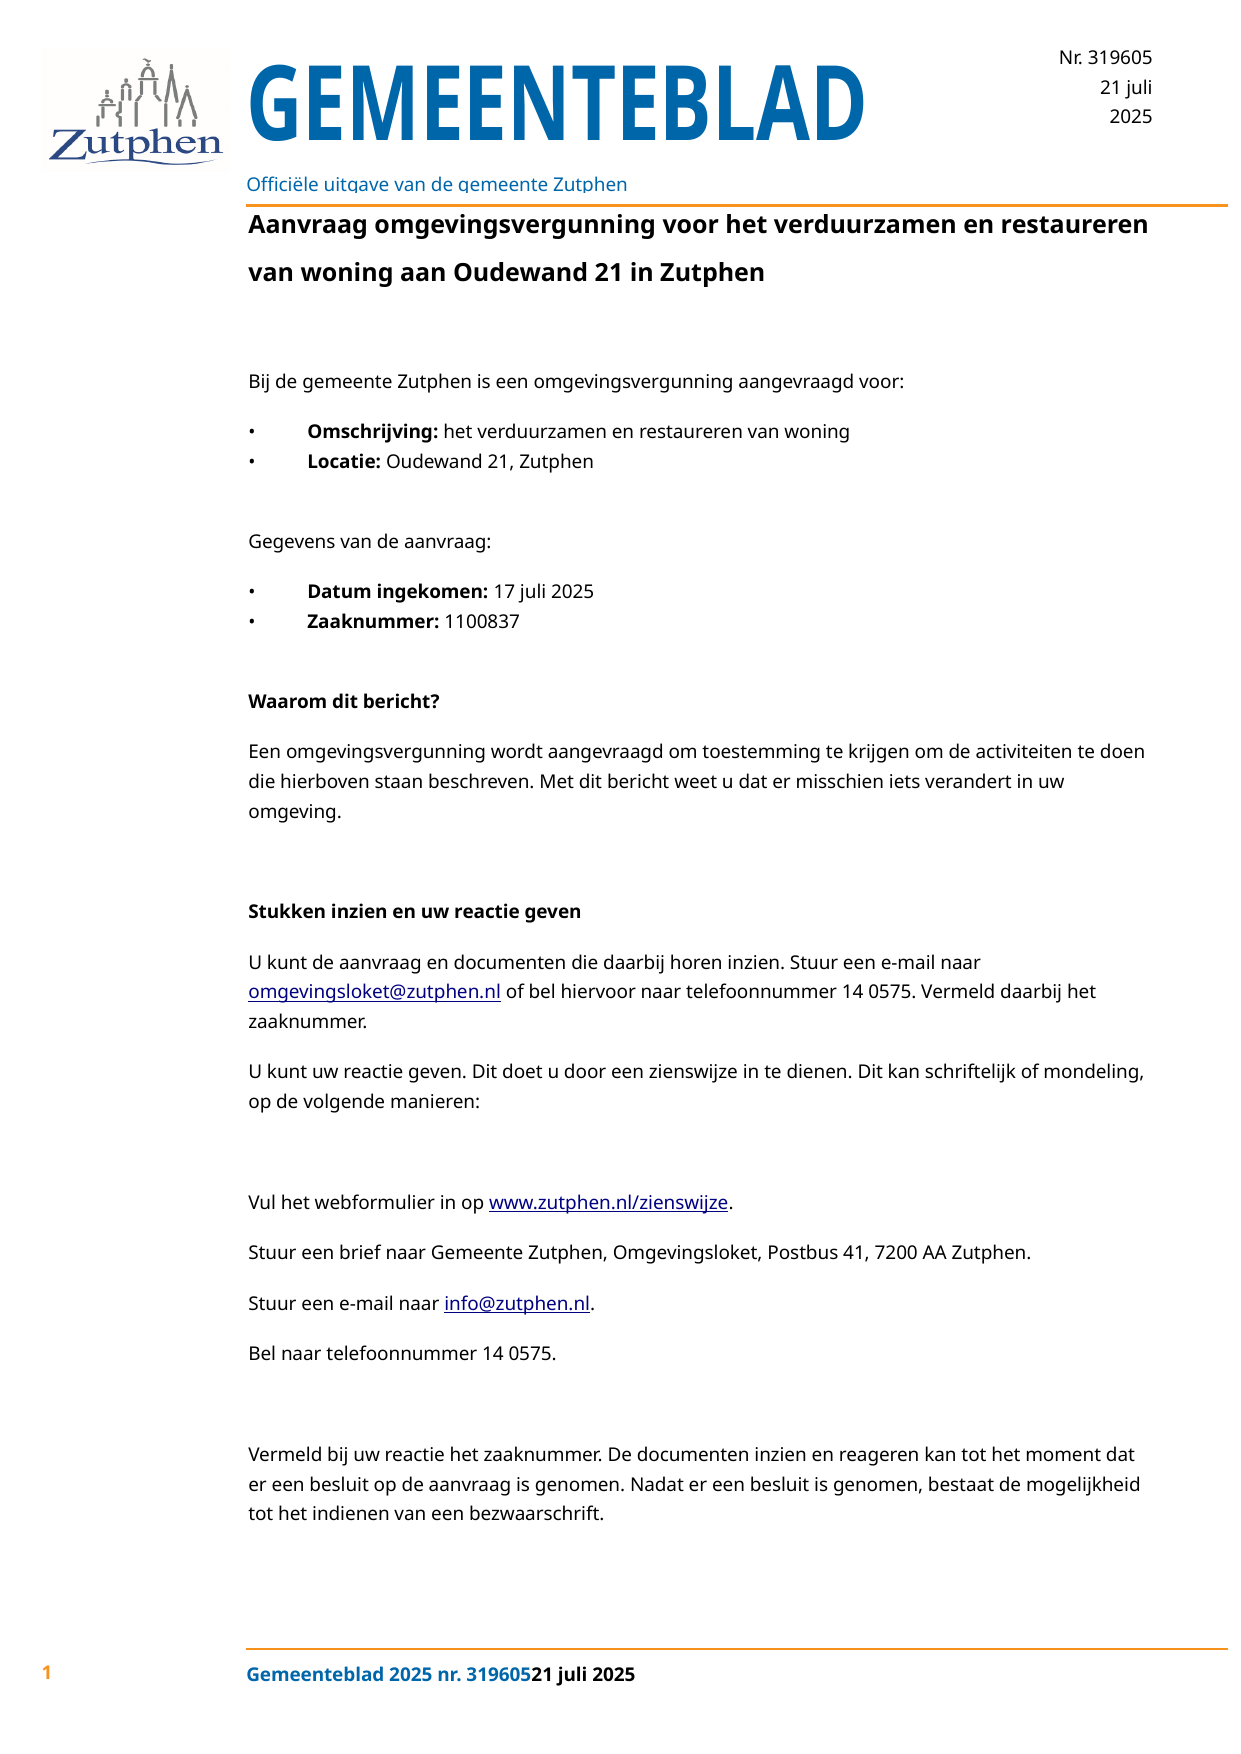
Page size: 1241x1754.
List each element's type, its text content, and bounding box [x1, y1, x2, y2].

text Gegevens van de aanvraag: [248, 528, 1152, 554]
list Zaaknummer: 1100837 [248, 608, 1152, 634]
text Een omgevingsvergunning wordt aangevraagd om toestemming te krijgen om de activiteiten te doen die hierboven staan beschreven. Met dit bericht weet u dat er misschien iets verandert in uw omgeving. [248, 739, 1152, 824]
text Bel naar telefoonnummer 14 0575. [248, 1340, 1152, 1366]
list Datum ingekomen: 17 juli 2025 [248, 579, 1152, 604]
text Vul het webformulier in op www.zutphen.nl/zienswijze. [248, 1189, 1152, 1215]
text Vermeld bij uw reactie het zaaknummer. De documenten inzien en reageren kan tot het moment dat er een besluit op de aanvraag is genomen. Nadat er een besluit is genomen, bestaat de mogelijkheid tot het indienen van een bezwaarschrift. [248, 1441, 1152, 1526]
list Omschrijving: het verduurzamen en restaureren van woning [248, 419, 1152, 444]
text Stuur een brief naar Gemeente Zutphen, Omgevingsloket, Postbus 41, 7200 AA Zutphen. [248, 1239, 1152, 1265]
list Locatie: Oudewand 21, Zutphen [248, 448, 1152, 474]
text U kunt de aanvraag en documenten die daarbij horen inzien. Stuur een e-mail naar omgevingsloket@zutphen.nl of bel hiervoor naar telefoonnummer 14 0575. Vermeld daarbij het zaaknummer. [248, 949, 1152, 1034]
text Stuur een e-mail naar info@zutphen.nl. [248, 1290, 1152, 1316]
picture [41, 47, 231, 172]
text Aanvraag omgevingsvergunning voor het verduurzamen en restaureren van woning aan Oudewand 21 in Zutphen [248, 207, 1152, 288]
text Stukken inzien en uw reactie geven [248, 899, 1152, 924]
text Bij de gemeente Zutphen is een omgevingsvergunning aangevraagd voor: [248, 368, 1152, 394]
text U kunt uw reactie geven. Dit doet u door een zienswijze in te dienen. Dit kan schriftelijk of mondeling, op de volgende manieren: [248, 1059, 1152, 1114]
text Waarom dit bericht? [248, 688, 1152, 714]
